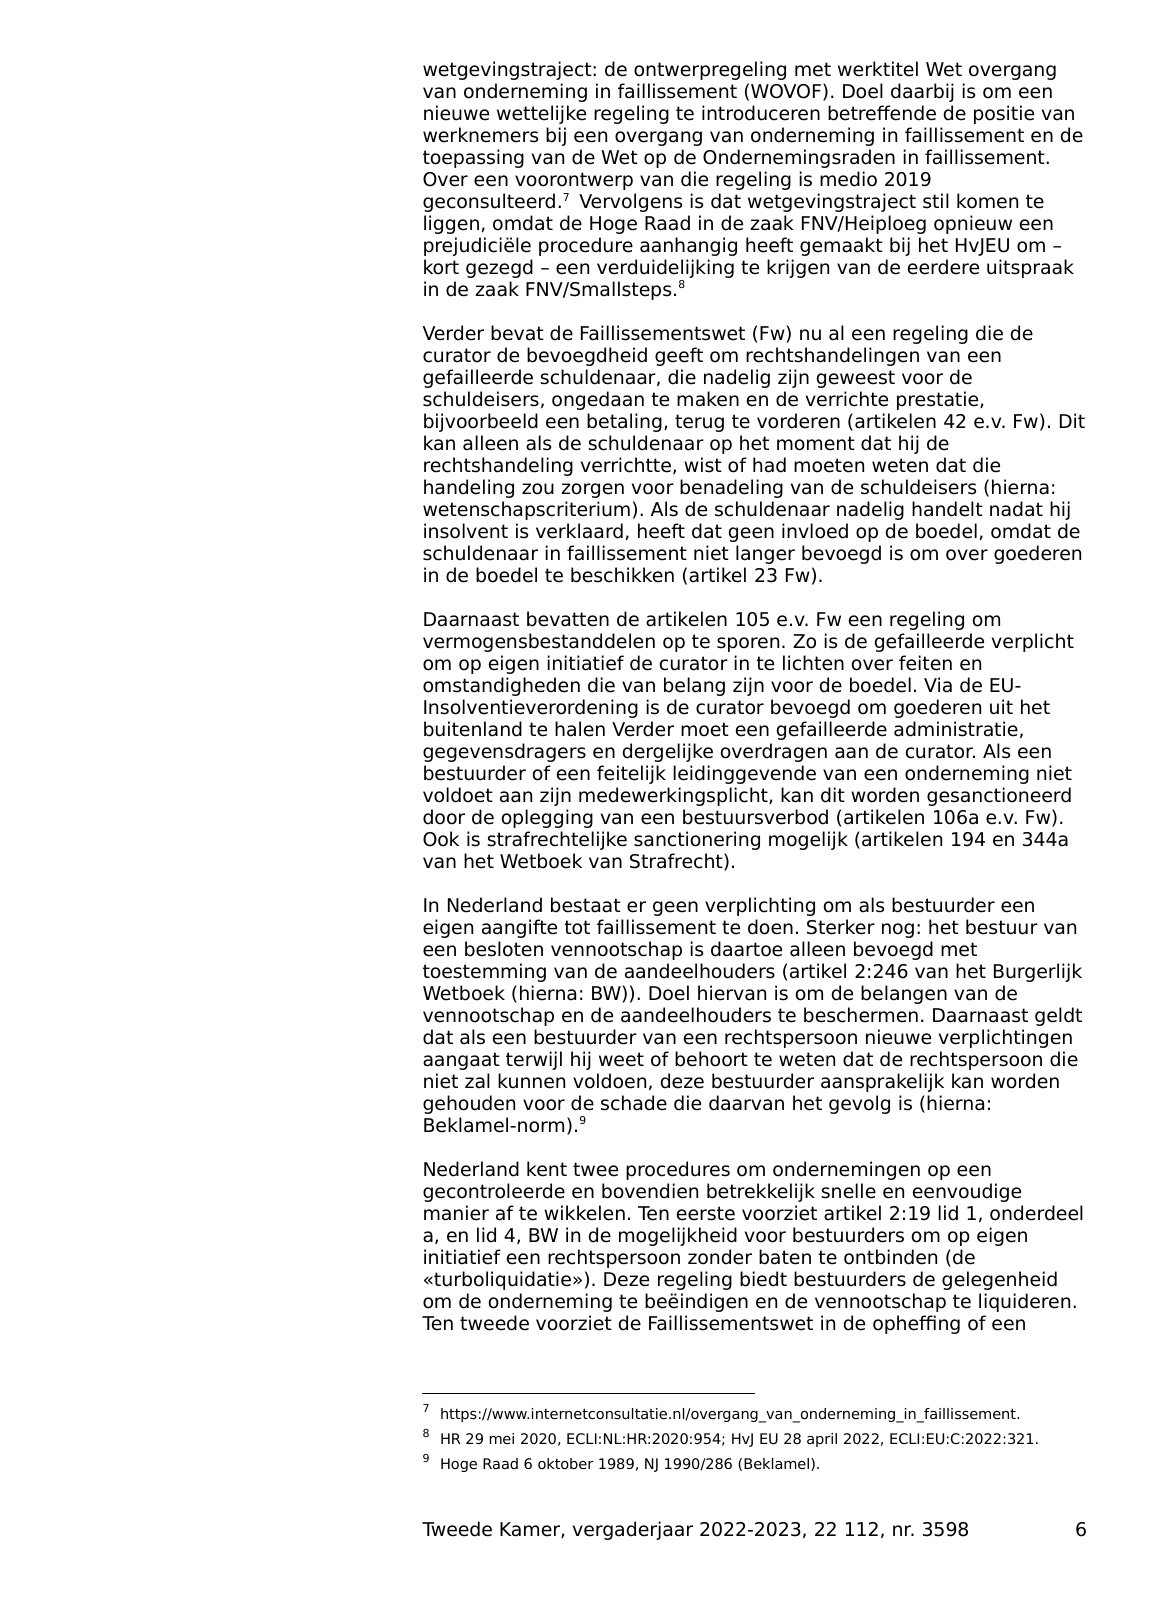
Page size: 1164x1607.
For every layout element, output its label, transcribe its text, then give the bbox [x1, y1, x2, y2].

text Nederland kent twee procedures om ondernemingen op een gecontroleerde en bovendien betrekkelijk snelle en eenvoudige manier af te wikkelen. Ten eerste voorziet artikel 2:19 lid 1, onderdeel a, en lid 4, BW in de mogelijkheid voor bestuurders om op eigen initiatief een rechtspersoon zonder baten te ontbinden (de «turboliquidatie»). Deze regeling biedt bestuurders de gelegenheid om de onderneming te beëindigen en de vennootschap te liquideren. Ten tweede voorziet de Faillissementswet in de opheffing of een [422, 1159, 1087, 1335]
text Verder bevat de Faillissementswet (Fw) nu al een regeling die de curator de bevoegdheid geeft om rechtshandelingen van een gefailleerde schuldenaar, die nadelig zijn geweest voor de schuldeisers, ongedaan te maken en de verrichte prestatie, bijvoorbeeld een betaling, terug te vorderen (artikelen 42 e.v. Fw). Dit kan alleen als de schuldenaar op het moment dat hij de rechtshandeling verrichtte, wist of had moeten weten dat die handeling zou zorgen voor benadeling van de schuldeisers (hierna: wetenschapscriterium). Als de schuldenaar nadelig handelt nadat hij insolvent is verklaard, heeft dat geen invloed op de boedel, omdat de schuldenaar in faillissement niet langer bevoegd is om over goederen in de boedel te beschikken (artikel 23 Fw). [422, 323, 1087, 587]
text Daarnaast bevatten de artikelen 105 e.v. Fw een regeling om vermogensbestanddelen op te sporen. Zo is de gefailleerde verplicht om op eigen initiatief de curator in te lichten over feiten en omstandigheden die van belang zijn voor de boedel. Via de EU-Insolventieverordening is de curator bevoegd om goederen uit het buitenland te halen Verder moet een gefailleerde administratie, gegevensdragers en dergelijke overdragen aan de curator. Als een bestuurder of een feitelijk leidinggevende van een onderneming niet voldoet aan zijn medewerkingsplicht, kan dit worden gesanctioneerd door de oplegging van een bestuursverbod (artikelen 106a e.v. Fw). Ook is strafrechtelijke sanctionering mogelijk (artikelen 194 en 344a van het Wetboek van Strafrecht). [422, 609, 1087, 873]
text wetgevingstraject: de ontwerpregeling met werktitel Wet overgang van onderneming in faillissement (WOVOF). Doel daarbij is om een nieuwe wettelijke regeling te introduceren betreffende de positie van werknemers bij een overgang van onderneming in faillissement en de toepassing van de Wet op de Ondernemingsraden in faillissement. Over een voorontwerp van die regeling is medio 2019 geconsulteerd. Vervolgens is dat wetgevingstraject stil komen te liggen, omdat de Hoge Raad in de zaak FNV/Heiploeg opnieuw een prejudiciële procedure aanhangig heeft gemaakt bij het HvJEU om – kort gezegd – een verduidelijking te krijgen van de eerdere uitspraak in de zaak FNV/Smallsteps. [422, 59, 1087, 301]
text In Nederland bestaat er geen verplichting om als bestuurder een eigen aangifte tot faillissement te doen. Sterker nog: het bestuur van een besloten vennootschap is daartoe alleen bevoegd met toestemming van de aandeelhouders (artikel 2:246 van het Burgerlijk Wetboek (hierna: BW)). Doel hiervan is om de belangen van de vennootschap en de aandeelhouders te beschermen. Daarnaast geldt dat als een bestuurder van een rechtspersoon nieuwe verplichtingen aangaat terwijl hij weet of behoort te weten dat de rechtspersoon die niet zal kunnen voldoen, deze bestuurder aansprakelijk kan worden gehouden voor de schade die daarvan het gevolg is (hierna: Beklamel-norm). [422, 895, 1087, 1137]
text https://www.internetconsultatie.nl/overgang_van_onderneming_in_faillissement. [422, 1402, 1087, 1424]
text Hoge Raad 6 oktober 1989, NJ 1990/286 (Beklamel). [422, 1452, 1087, 1474]
text HR 29 mei 2020, ECLI:NL:HR:2020:954; HvJ EU 28 april 2022, ECLI:EU:C:2022:321. [422, 1427, 1087, 1449]
